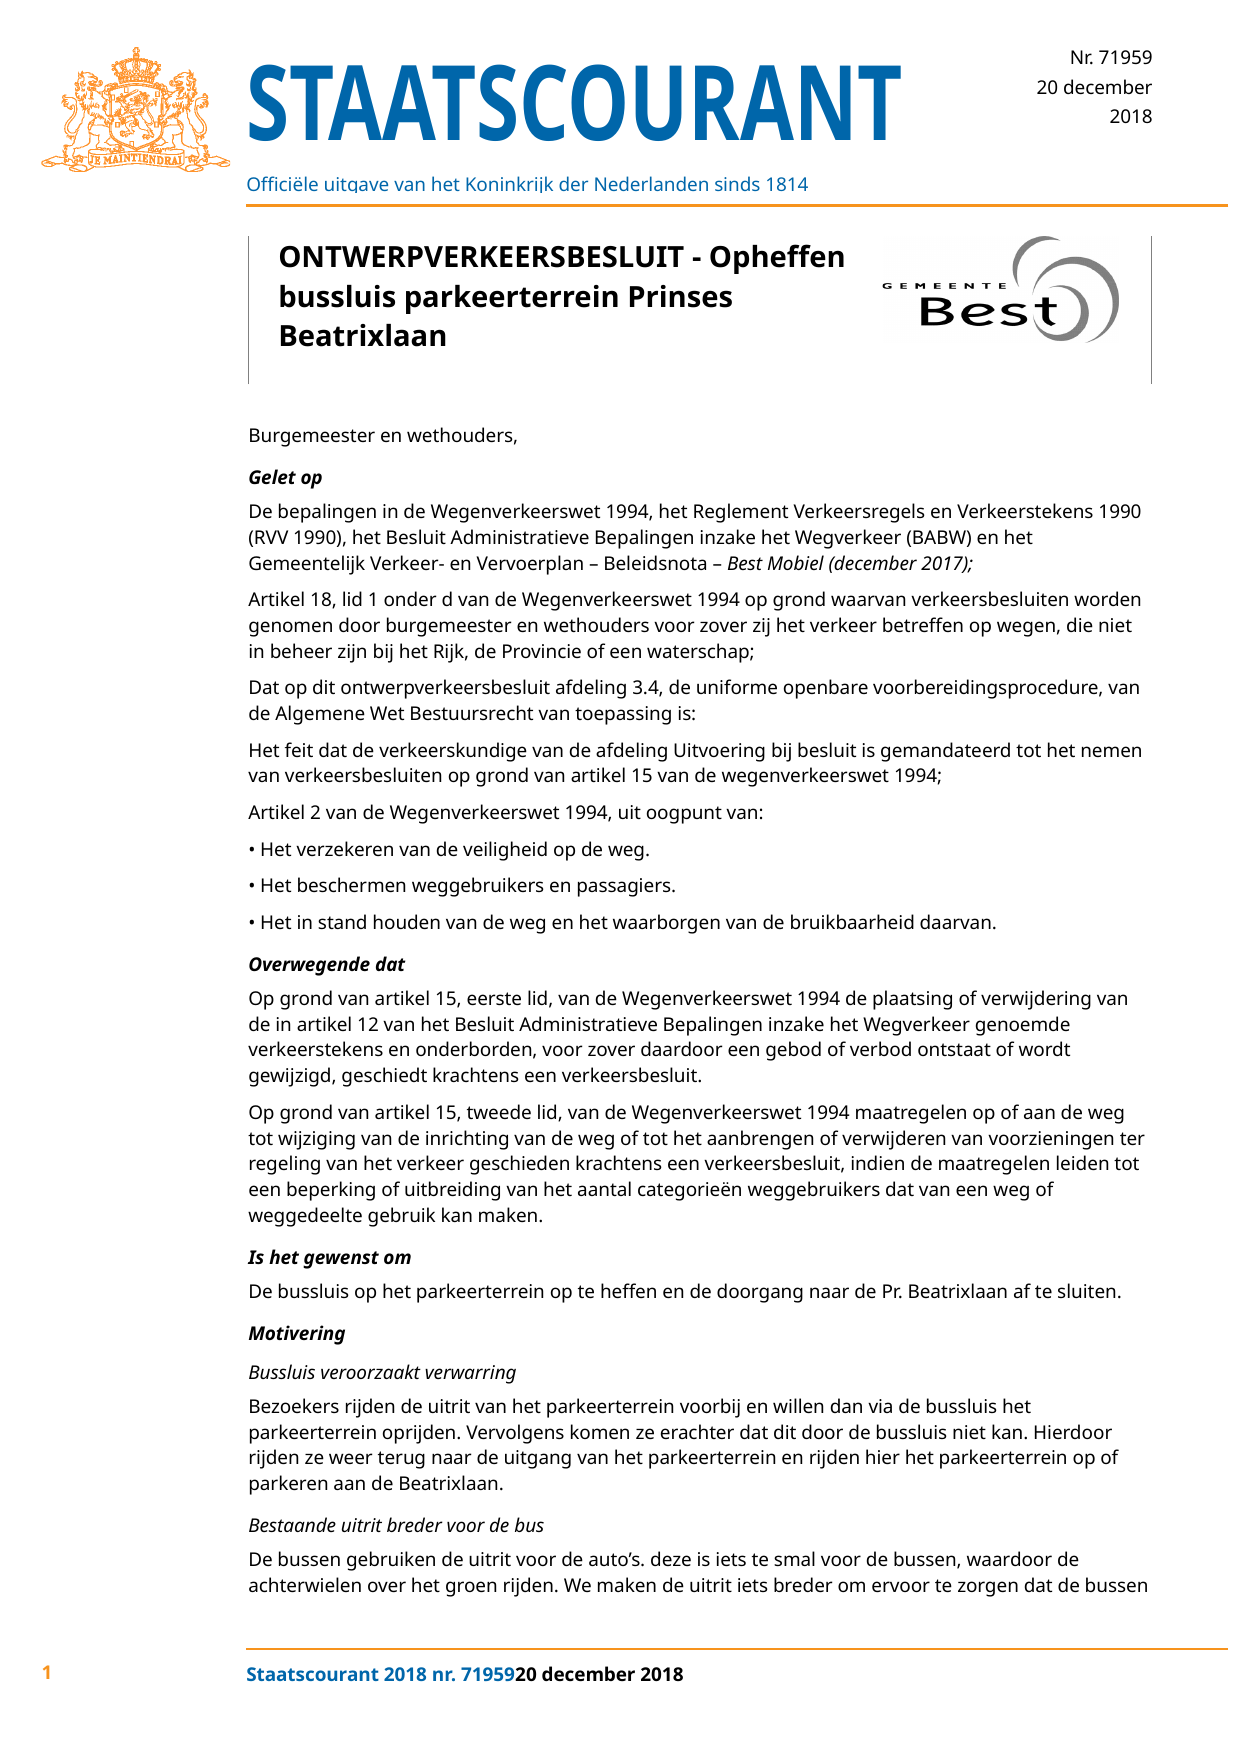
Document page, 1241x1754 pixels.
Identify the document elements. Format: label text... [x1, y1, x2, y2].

text Bezoekers rijden de uitrit van het parkeerterrein voorbij en willen dan via de bussluis het parkeerterrein oprijden. Vervolgens komen ze erachter dat dit door de bussluis niet kan. Hierdoor rijden ze weer terug naar de uitgang van het parkeerterrein en rijden hier het parkeerterrein op of parkeren aan de Beatrixlaan. [248, 1393, 1152, 1496]
text Artikel 18, lid 1 onder d van de Wegenverkeerswet 1994 op grond waarvan verkeersbesluiten worden genomen door burgemeester en wethouders voor zover zij het verkeer betreffen op wegen, die niet in beheer zijn bij het Rijk, de Provincie of een waterschap; [248, 586, 1152, 663]
text • Het beschermen weggebruikers en passagiers. [248, 873, 1152, 898]
text Is het gewenst om [248, 1244, 1152, 1269]
text Op grond van artikel 15, eerste lid, van de Wegenverkeerswet 1994 de plaatsing of verwijdering van de in artikel 12 van het Besluit Administratieve Bepalingen inzake het Wegverkeer genoemde verkeerstekens en onderborden, voor zover daardoor een gebod of verbod ontstaat of wordt gewijzigd, geschiedt krachtens een verkeersbesluit. [248, 985, 1152, 1088]
text Overwegende dat [248, 951, 1152, 977]
text Bussluis veroorzaakt verwarring [248, 1359, 1152, 1385]
text Het feit dat de verkeerskundige van de afdeling Uitvoering bij besluit is gemandateerd tot het nemen van verkeersbesluiten op grond van artikel 15 van de wegenverkeerswet 1994; [248, 737, 1152, 788]
text Op grond van artikel 15, tweede lid, van de Wegenverkeerswet 1994 maatregelen op of aan de weg tot wijziging van de inrichting van de weg of tot het aanbrengen of verwijderen van voorzieningen ter regeling van het verkeer geschieden krachtens een verkeersbesluit, indien de maatregelen leiden tot een beperking of uitbreiding van het aantal categorieën weggebruikers dat van een weg of weggedeelte gebruik kan maken. [248, 1099, 1152, 1228]
text Motivering [248, 1320, 1152, 1346]
text De bussen gebruiken de uitrit voor de auto’s. deze is iets te smal voor de bussen, waardoor de achterwielen over het groen rijden. We maken de uitrit iets breder om ervoor te zorgen dat de bussen [248, 1546, 1152, 1598]
text Dat op dit ontwerpverkeersbesluit afdeling 3.4, de uniforme openbare voorbereidingsprocedure, van de Algemene Wet Bestuursrecht van toepassing is: [248, 674, 1152, 726]
table_header [850, 236, 882, 342]
text Burgemeester en wethouders, [248, 422, 1152, 448]
text Artikel 2 van de Wegenverkeerswet 1994, uit oogpunt van: [248, 799, 1152, 825]
text • Het in stand houden van de weg en het waarborgen van de bruikbaarheid daarvan. [248, 909, 1152, 935]
text • Het verzekeren van de veiligheid op de weg. [248, 836, 1152, 862]
picture [41, 47, 231, 172]
table_header [1119, 236, 1151, 342]
table_header ONTWERPVERKEERSBESLUIT - Opheffen bussluis parkeerterrein Prinses Beatrixlaan [249, 236, 850, 384]
picture [882, 236, 1119, 343]
table_header [850, 343, 1151, 384]
text Bestaande uitrit breder voor de bus [248, 1512, 1152, 1538]
text Gelet op [248, 464, 1152, 490]
text De bepalingen in de Wegenverkeerswet 1994, het Reglement Verkeersregels en Verkeerstekens 1990 (RVV 1990), het Besluit Administratieve Bepalingen inzake het Wegverkeer (BABW) en het Gemeentelijk Verkeer- en Vervoerplan – Beleidsnota – Best Mobiel (december 2017); [248, 498, 1152, 575]
text De bussluis op het parkeerterrein op te heffen en de doorgang naar de Pr. Beatrixlaan af te sluiten. [248, 1278, 1152, 1304]
